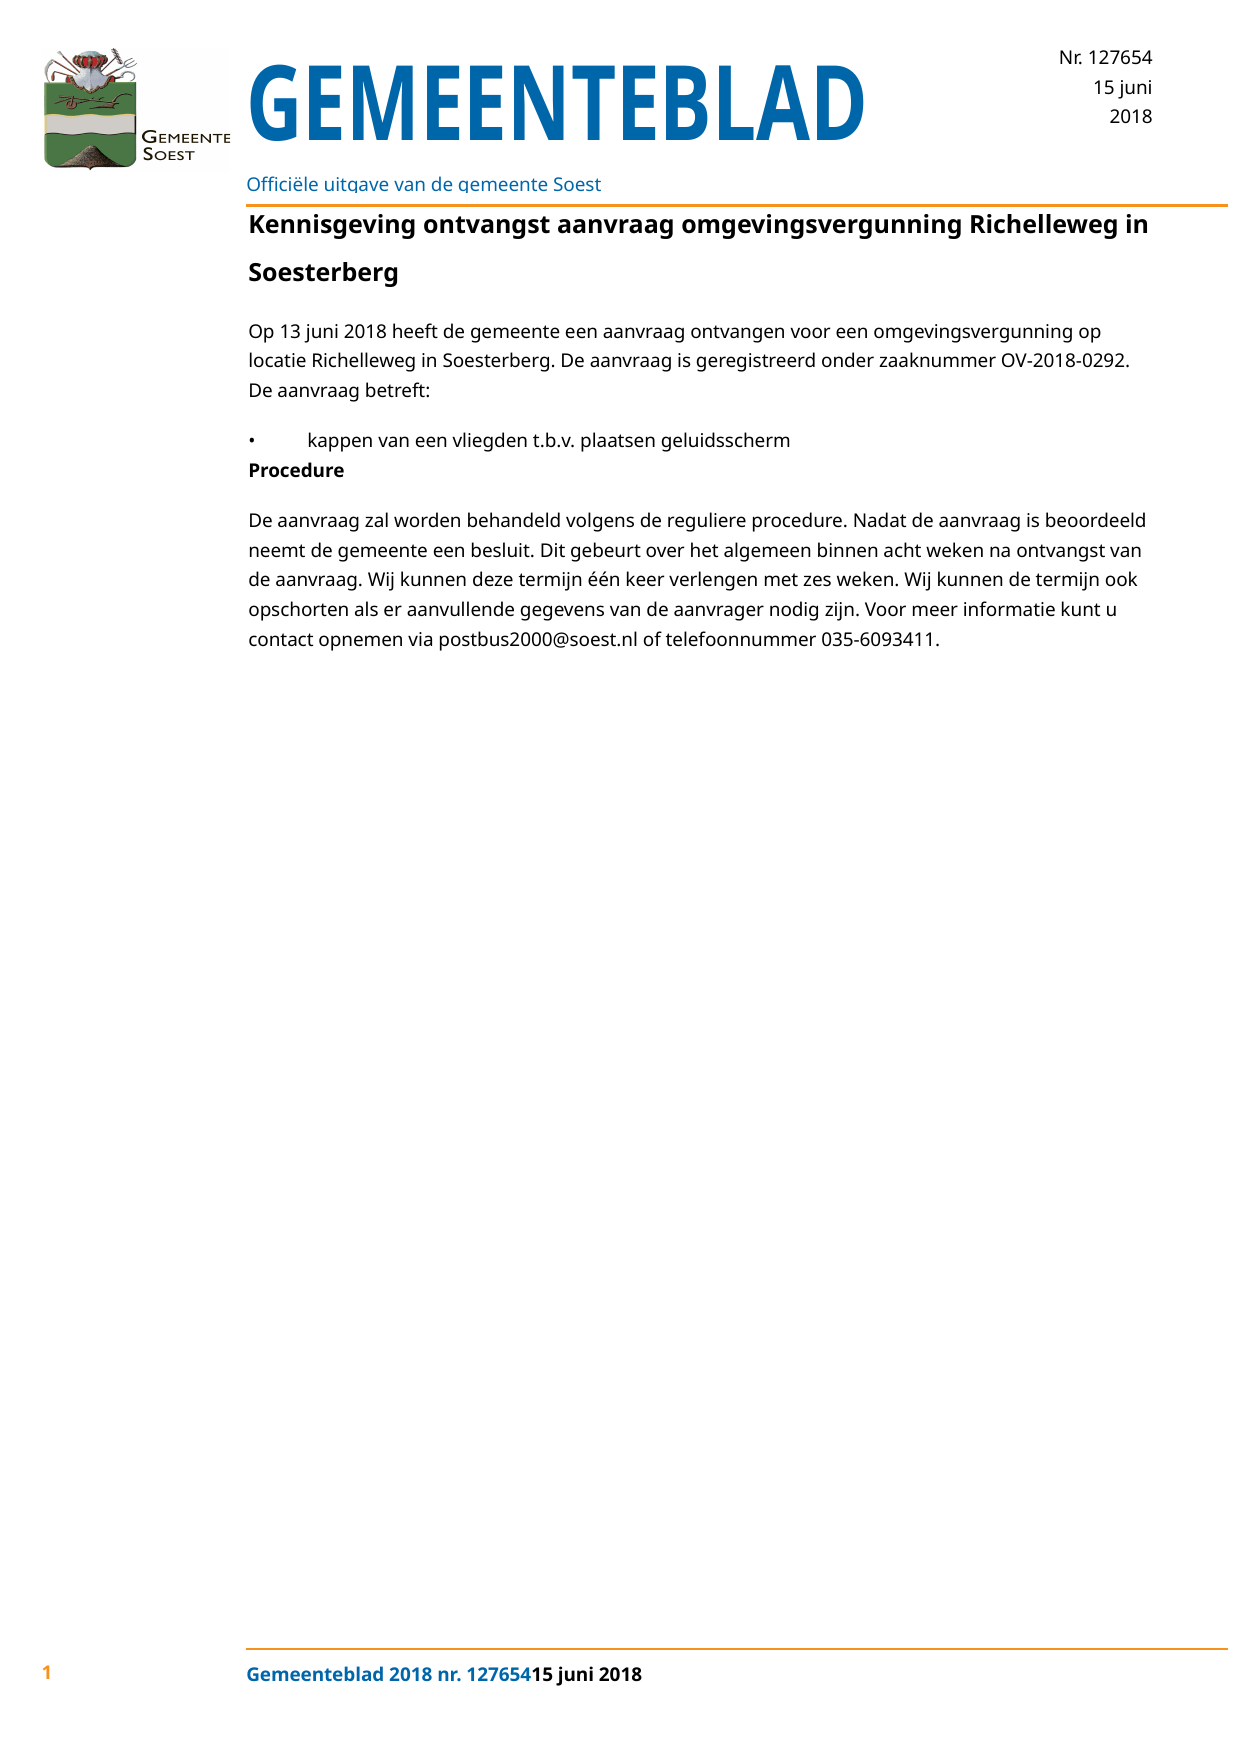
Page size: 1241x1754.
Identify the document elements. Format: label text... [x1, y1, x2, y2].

text Op 13 juni 2018 heeft de gemeente een aanvraag ontvangen voor een omgevingsvergunning op locatie Richelleweg in Soesterberg. De aanvraag is geregistreerd onder zaaknummer OV-2018-0292. De aanvraag betreft: [248, 318, 1152, 403]
picture [41, 47, 231, 172]
text Kennisgeving ontvangst aanvraag omgevingsvergunning Richelleweg in Soesterberg [248, 207, 1152, 288]
list kappen van een vliegden t.b.v. plaatsen geluidsscherm [248, 427, 1152, 453]
text Procedure [248, 457, 1152, 483]
text De aanvraag zal worden behandeld volgens de reguliere procedure. Nadat de aanvraag is beoordeeld neemt de gemeente een besluit. Dit gebeurt over het algemeen binnen acht weken na ontvangst van de aanvraag. Wij kunnen deze termijn één keer verlengen met zes weken. Wij kunnen de termijn ook opschorten als er aanvullende gegevens van de aanvrager nodig zijn. Voor meer informatie kunt u contact opnemen via postbus2000@soest.nl of telefoonnummer 035-6093411. [248, 507, 1152, 652]
